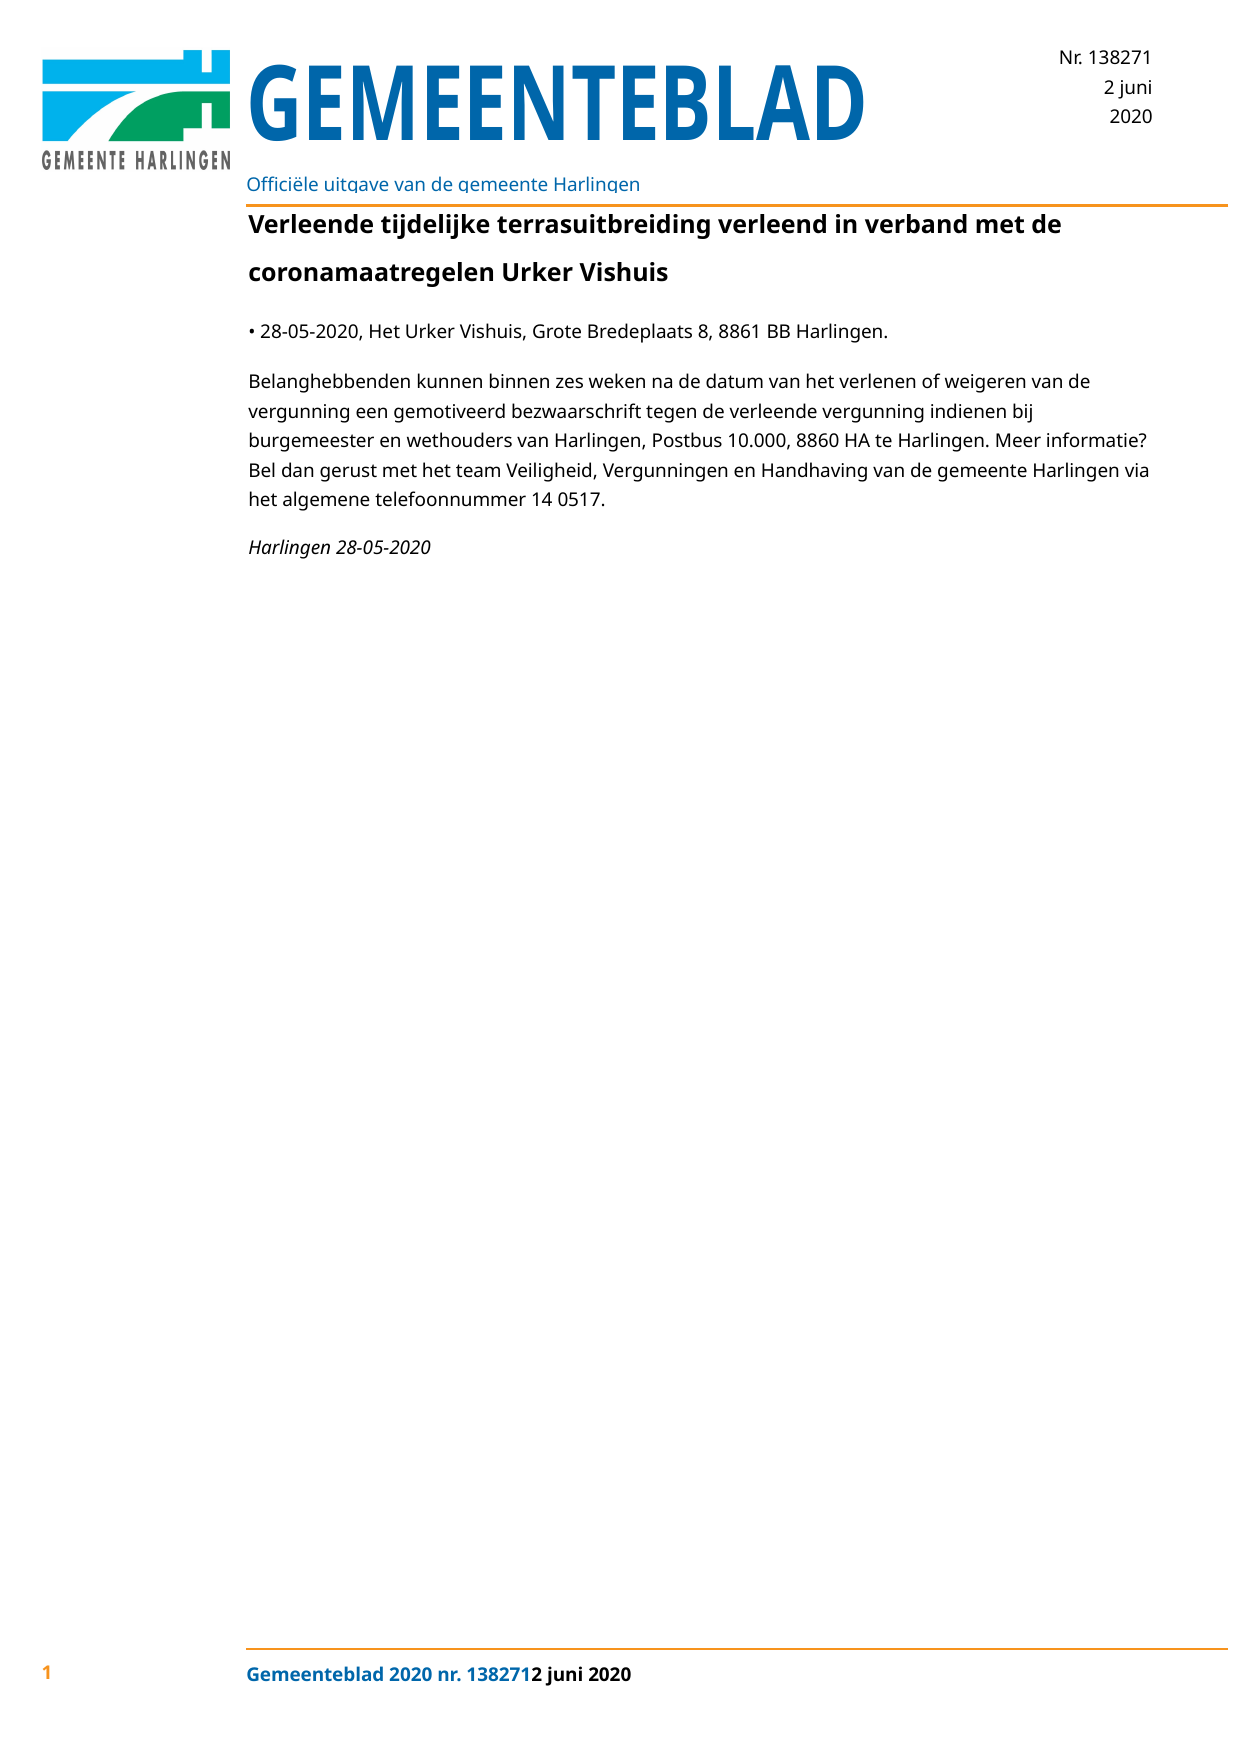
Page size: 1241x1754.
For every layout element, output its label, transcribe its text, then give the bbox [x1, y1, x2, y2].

text • 28-05-2020, Het Urker Vishuis, Grote Bredeplaats 8, 8861 BB Harlingen. [248, 318, 1152, 344]
text Verleende tijdelijke terrasuitbreiding verleend in verband met de coronamaatregelen Urker Vishuis [248, 207, 1152, 288]
text Harlingen 28-05-2020 [248, 534, 1152, 560]
text Belanghebbenden kunnen binnen zes weken na de datum van het verlenen of weigeren van de vergunning een gemotiveerd bezwaarschrift tegen de verleende vergunning indienen bij burgemeester en wethouders van Harlingen, Postbus 10.000, 8860 HA te Harlingen. Meer informatie? Bel dan gerust met het team Veiligheid, Vergunningen en Handhaving van de gemeente Harlingen via het algemene telefoonnummer 14 0517. [248, 368, 1152, 512]
picture [41, 47, 231, 172]
